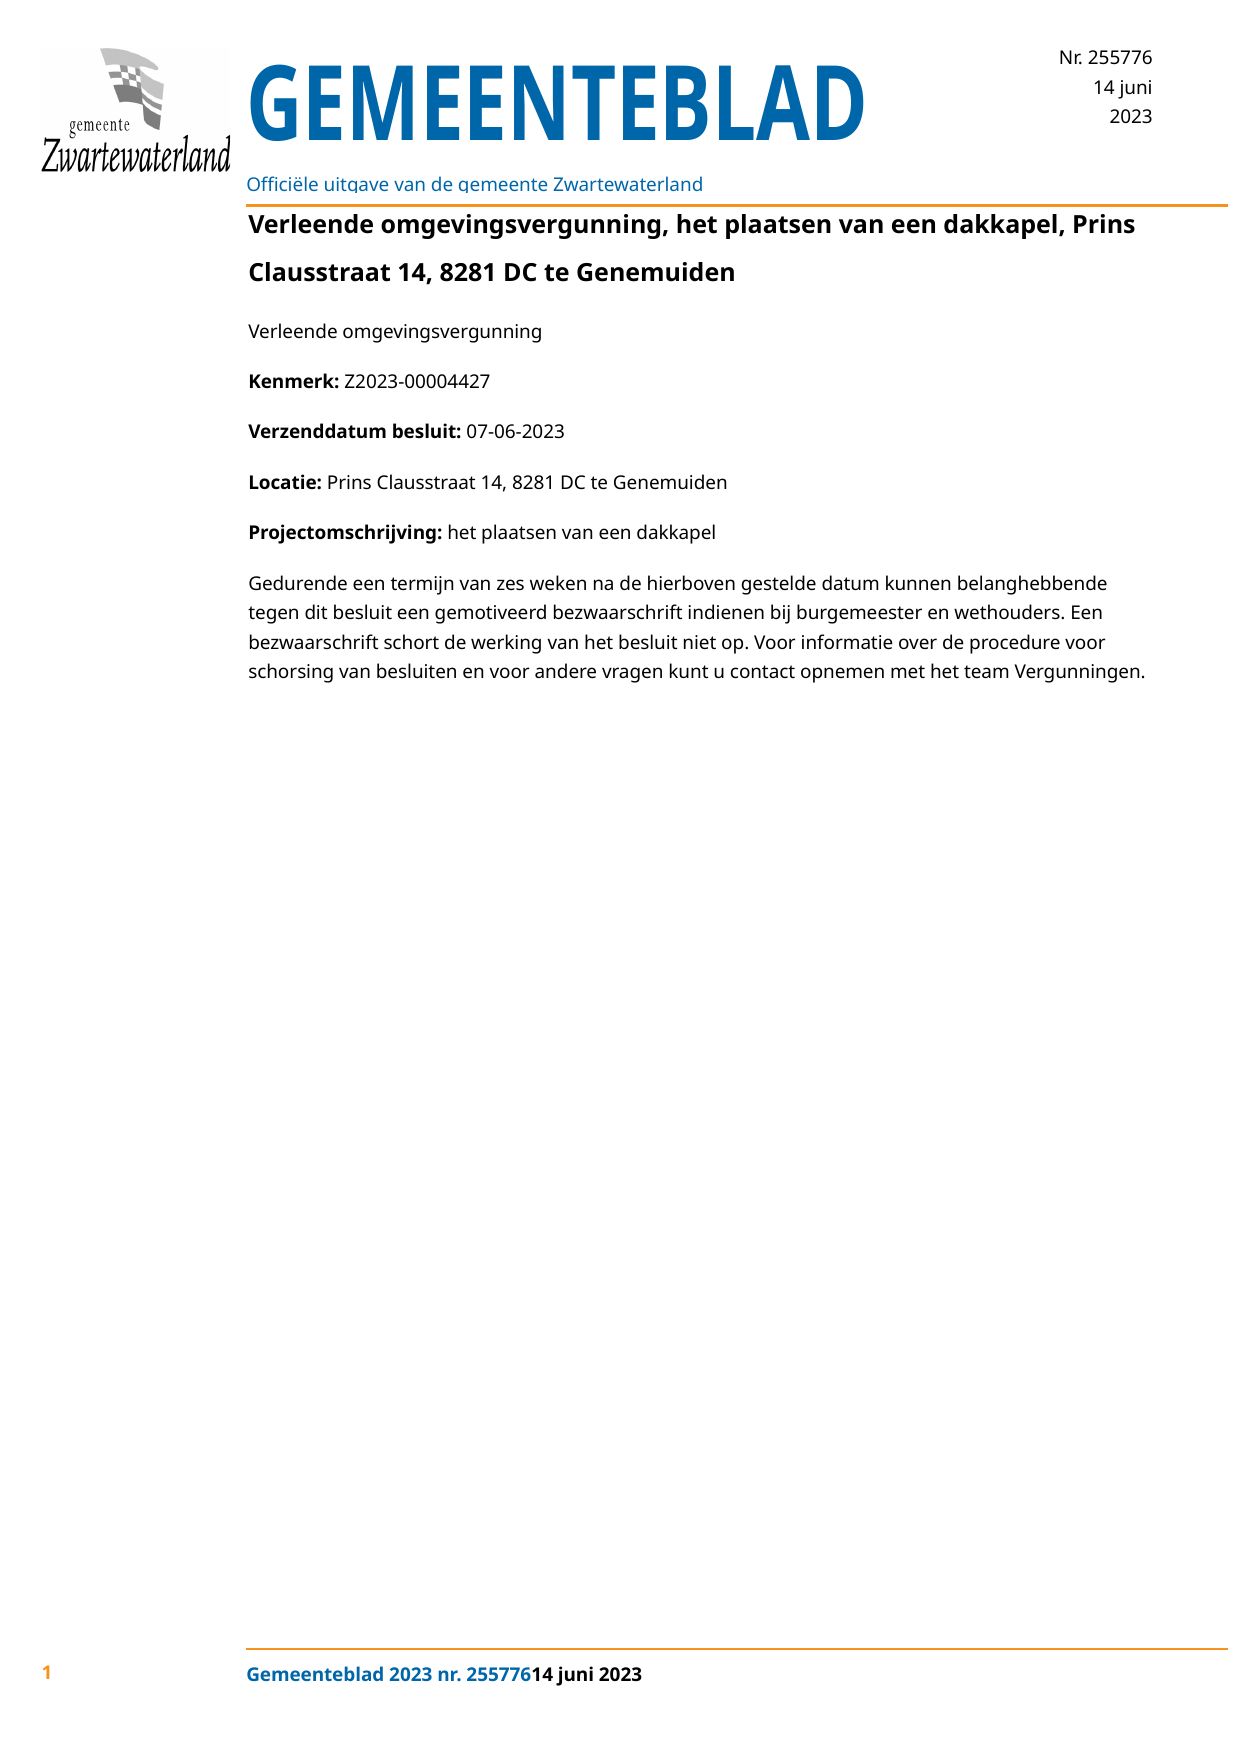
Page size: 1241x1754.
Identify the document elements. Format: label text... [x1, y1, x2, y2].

text Verzenddatum besluit: 07-06-2023 [248, 419, 1152, 444]
text Verleende omgevingsvergunning [248, 318, 1152, 344]
picture [41, 47, 231, 172]
text Gedurende een termijn van zes weken na de hierboven gestelde datum kunnen belanghebbende tegen dit besluit een gemotiveerd bezwaarschrift indienen bij burgemeester en wethouders. Een bezwaarschrift schort de werking van het besluit niet op. Voor informatie over de procedure voor schorsing van besluiten en voor andere vragen kunt u contact opnemen met het team Vergunningen. [248, 570, 1152, 684]
text Locatie: Prins Clausstraat 14, 8281 DC te Genemuiden [248, 469, 1152, 495]
text Kenmerk: Z2023-00004427 [248, 368, 1152, 394]
text Projectomschrijving: het plaatsen van een dakkapel [248, 519, 1152, 545]
text Verleende omgevingsvergunning, het plaatsen van een dakkapel, Prins Clausstraat 14, 8281 DC te Genemuiden [248, 207, 1152, 288]
